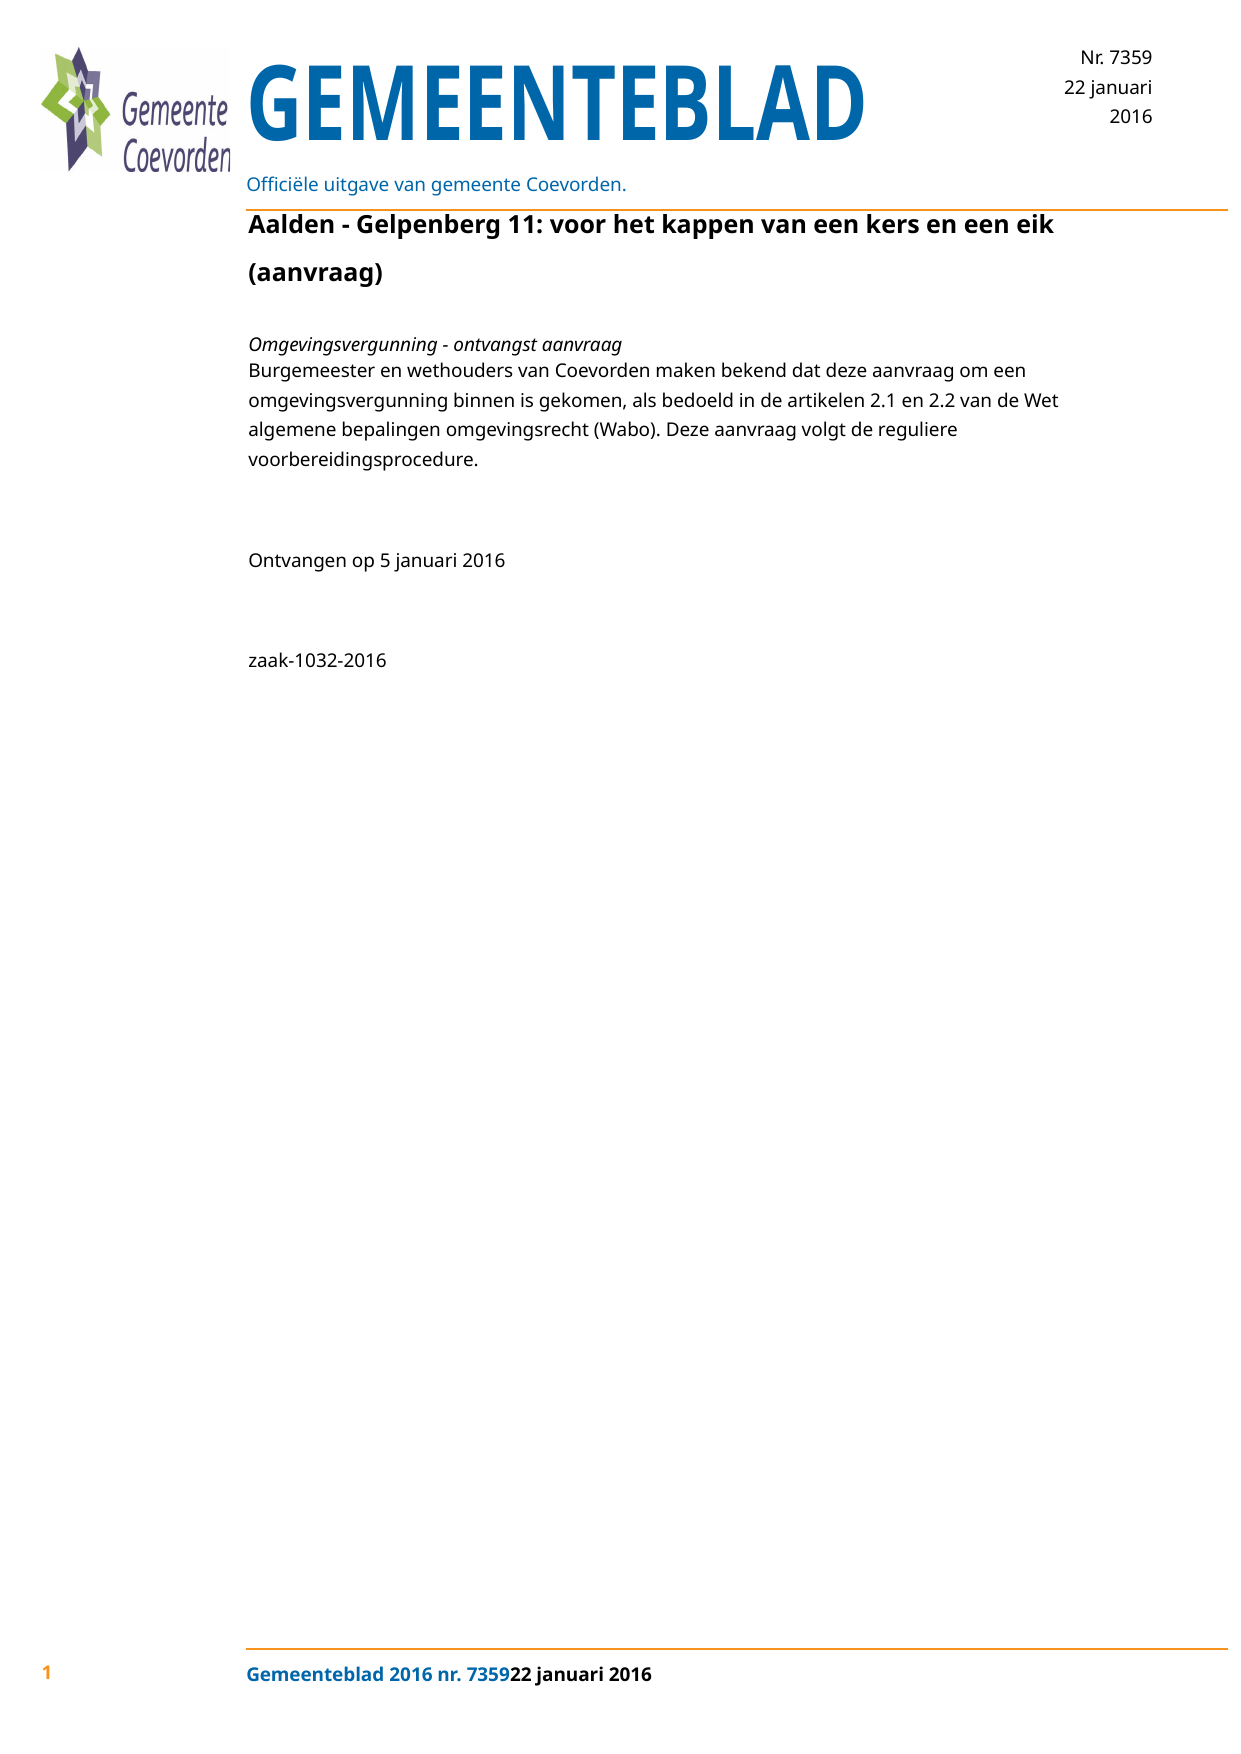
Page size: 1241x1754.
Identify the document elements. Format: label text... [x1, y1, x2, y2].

text Burgemeester en wethouders van Coevorden maken bekend dat deze aanvraag om een omgevingsvergunning binnen is gekomen, als bedoeld in de artikelen 2.1 en 2.2 van de Wet algemene bepalingen omgevingsrecht (Wabo). Deze aanvraag volgt de reguliere voorbereidingsprocedure. [248, 357, 1152, 472]
text Aalden - Gelpenberg 11: voor het kappen van een kers en een eik (aanvraag) [248, 211, 1152, 288]
text zaak-1032-2016 [248, 648, 1152, 673]
picture [41, 47, 231, 172]
text Omgevingsvergunning - ontvangst aanvraag [248, 331, 1152, 357]
text Ontvangen op 5 januari 2016 [248, 547, 1152, 572]
